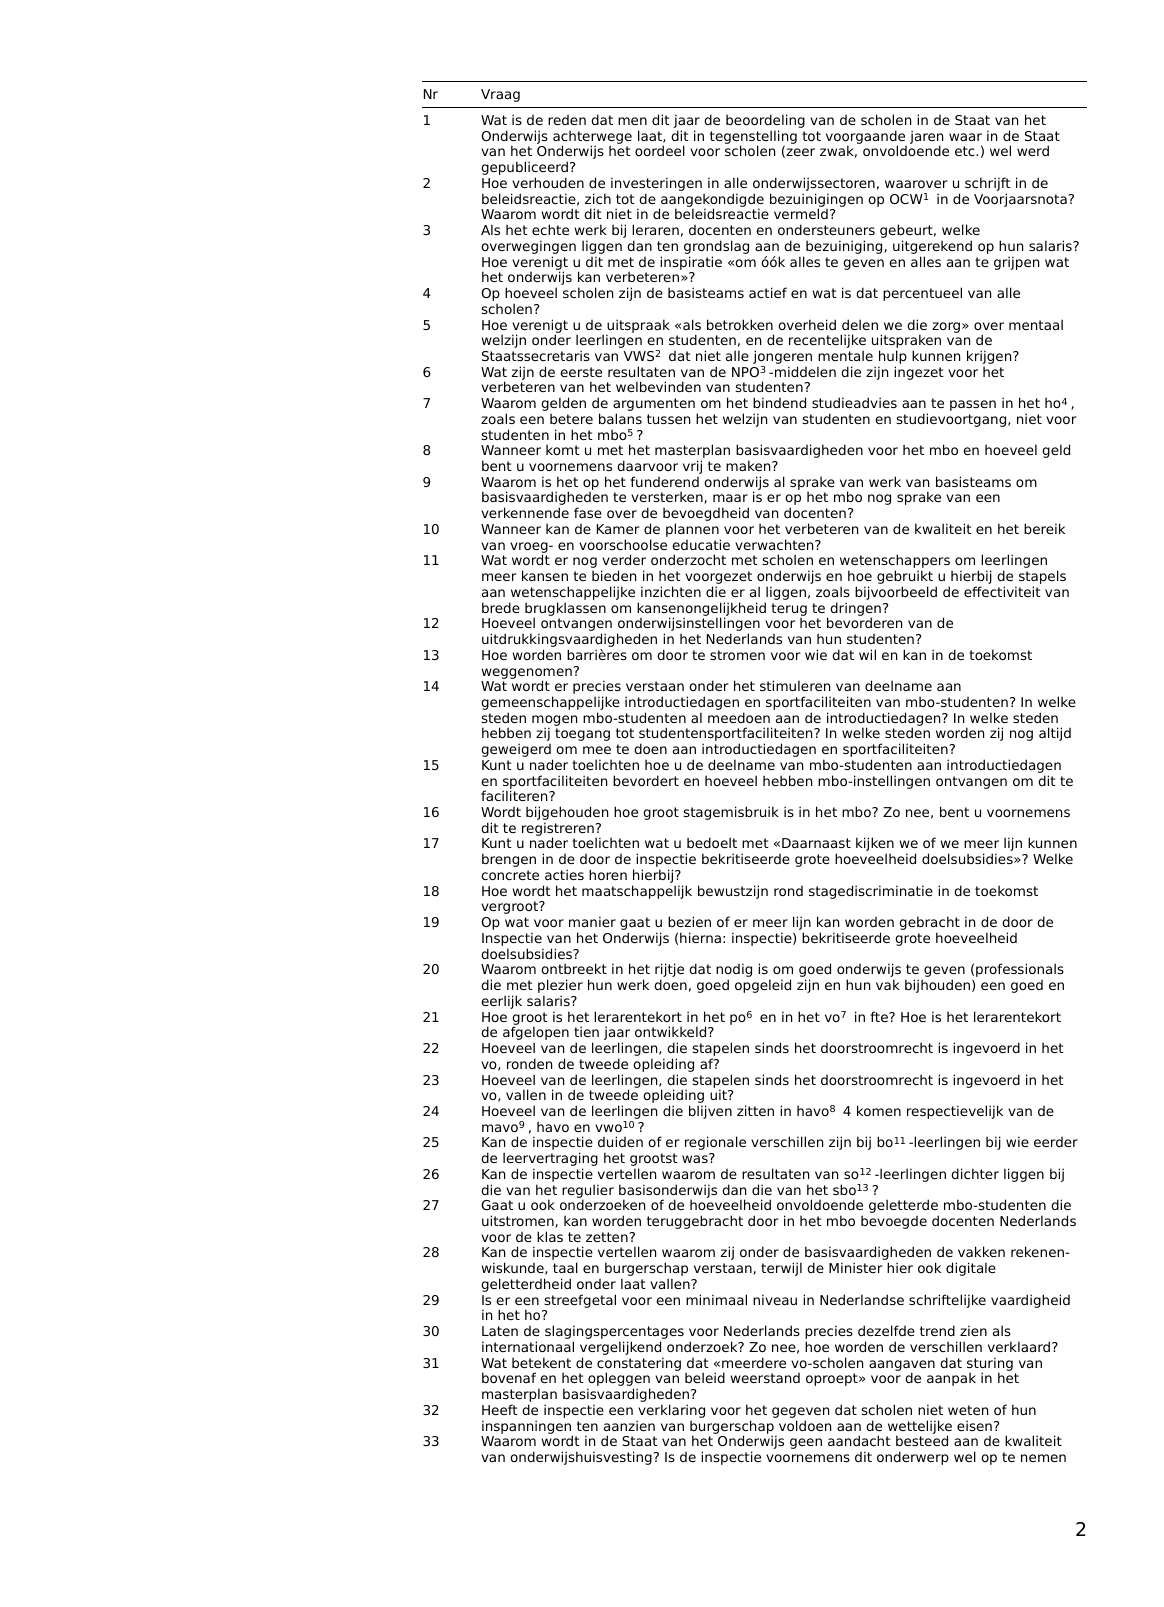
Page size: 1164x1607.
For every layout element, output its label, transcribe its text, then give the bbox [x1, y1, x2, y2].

table_cell 27 [422, 1198, 475, 1245]
table_cell 23 [422, 1072, 475, 1104]
table_cell Is er een streefgetal voor een minimaal niveau in Nederlandse schriftelijke vaardigheid in het ho? [475, 1293, 1087, 1324]
table_cell Wat wordt er precies verstaan onder het stimuleren van deelname aan gemeenschappelijke introductiedagen en sportfaciliteiten van mbo-studenten? In welke steden mogen mbo-studenten al meedoen aan de introductiedagen? In welke steden hebben zij toegang tot studentensportfaciliteiten? In welke steden worden zij nog altijd geweigerd om mee te doen aan introductiedagen en sportfaciliteiten? [475, 679, 1087, 758]
table_cell Wat zijn de eerste resultaten van de NPO3-middelen die zijn ingezet voor het verbeteren van het welbevinden van studenten? [475, 365, 1087, 396]
table_cell Hoeveel van de leerlingen, die stapelen sinds het doorstroomrecht is ingevoerd in het vo, vallen in de tweede opleiding uit? [475, 1072, 1087, 1104]
table_cell 8 [422, 443, 475, 474]
table_cell 1 [422, 108, 475, 176]
table_cell 21 [422, 1009, 475, 1041]
table_cell 19 [422, 915, 475, 962]
table_cell 31 [422, 1355, 475, 1403]
table_cell 24 [422, 1104, 475, 1135]
table_cell 26 [422, 1167, 475, 1198]
table_cell 3 [422, 223, 475, 286]
table_cell Waarom wordt in de Staat van het Onderwijs geen aandacht besteed aan de kwaliteit van onderwijshuisvesting? Is de inspectie voornemens dit onderwerp wel op te nemen [475, 1434, 1087, 1466]
table_cell 13 [422, 648, 475, 679]
table_cell 16 [422, 805, 475, 836]
table_cell Wanneer komt u met het masterplan basisvaardigheden voor het mbo en hoeveel geld bent u voornemens daarvoor vrij te maken? [475, 443, 1087, 474]
table_cell 15 [422, 758, 475, 805]
table_cell Wat betekent de constatering dat «meerdere vo-scholen aangaven dat sturing van bovenaf en het opleggen van beleid weerstand oproept» voor de aanpak in het masterplan basisvaardigheden? [475, 1355, 1087, 1403]
table_cell 12 [422, 616, 475, 648]
table_cell 5 [422, 317, 475, 364]
table_cell Op wat voor manier gaat u bezien of er meer lijn kan worden gebracht in de door de Inspectie van het Onderwijs (hierna: inspectie) bekritiseerde grote hoeveelheid doelsubsidies? [475, 915, 1087, 962]
table_cell Waarom is het op het funderend onderwijs al sprake van werk van basisteams om basisvaardigheden te versterken, maar is er op het mbo nog sprake van een verkennende fase over de bevoegdheid van docenten? [475, 475, 1087, 522]
table_cell Kan de inspectie vertellen waarom de resultaten van so12-leerlingen dichter liggen bij die van het regulier basisonderwijs dan die van het sbo13? [475, 1167, 1087, 1198]
table_cell Kunt u nader toelichten hoe u de deelname van mbo-studenten aan introductiedagen en sportfaciliteiten bevordert en hoeveel hebben mbo-instellingen ontvangen om dit te faciliteren? [475, 758, 1087, 805]
table_cell Hoe groot is het lerarentekort in het po6 en in het vo7 in fte? Hoe is het lerarentekort de afgelopen tien jaar ontwikkeld? [475, 1009, 1087, 1041]
table_cell Kan de inspectie vertellen waarom zij onder de basisvaardigheden de vakken rekenen-wiskunde, taal en burgerschap verstaan, terwijl de Minister hier ook digitale geletterdheid onder laat vallen? [475, 1245, 1087, 1292]
table_cell Waarom ontbreekt in het rijtje dat nodig is om goed onderwijs te geven (professionals die met plezier hun werk doen, goed opgeleid zijn en hun vak bijhouden) een goed en eerlijk salaris? [475, 962, 1087, 1009]
table_cell 18 [422, 884, 475, 915]
table_cell 28 [422, 1245, 475, 1292]
table_cell Heeft de inspectie een verklaring voor het gegeven dat scholen niet weten of hun inspanningen ten aanzien van burgerschap voldoen aan de wettelijke eisen? [475, 1403, 1087, 1434]
table_cell Kunt u nader toelichten wat u bedoelt met «Daarnaast kijken we of we meer lijn kunnen brengen in de door de inspectie bekritiseerde grote hoeveelheid doelsubsidies»? Welke concrete acties horen hierbij? [475, 836, 1087, 883]
table_cell 29 [422, 1293, 475, 1324]
table_cell 17 [422, 836, 475, 883]
table_cell Als het echte werk bij leraren, docenten en ondersteuners gebeurt, welke overwegingen liggen dan ten grondslag aan de bezuiniging, uitgerekend op hun salaris? Hoe verenigt u dit met de inspiratie «om óók alles te geven en alles aan te grijpen wat het onderwijs kan verbeteren»? [475, 223, 1087, 286]
table_cell Op hoeveel scholen zijn de basisteams actief en wat is dat percentueel van alle scholen? [475, 286, 1087, 317]
table_cell 25 [422, 1135, 475, 1167]
table_cell 22 [422, 1041, 475, 1072]
table_cell Hoe wordt het maatschappelijk bewustzijn rond stagediscriminatie in de toekomst vergroot? [475, 884, 1087, 915]
table_cell 14 [422, 679, 475, 758]
table_cell Waarom gelden de argumenten om het bindend studieadvies aan te passen in het ho4, zoals een betere balans tussen het welzijn van studenten en studievoortgang, niet voor studenten in het mbo5? [475, 396, 1087, 443]
table_cell Laten de slagingspercentages voor Nederlands precies dezelfde trend zien als internationaal vergelijkend onderzoek? Zo nee, hoe worden de verschillen verklaard? [475, 1324, 1087, 1355]
table_cell 32 [422, 1403, 475, 1434]
table_cell 33 [422, 1434, 475, 1466]
table_cell 10 [422, 522, 475, 553]
table_cell Wanneer kan de Kamer de plannen voor het verbeteren van de kwaliteit en het bereik van vroeg- en voorschoolse educatie verwachten? [475, 522, 1087, 553]
table_cell 11 [422, 553, 475, 616]
table_cell Gaat u ook onderzoeken of de hoeveelheid onvoldoende geletterde mbo-studenten die uitstromen, kan worden teruggebracht door in het mbo bevoegde docenten Nederlands voor de klas te zetten? [475, 1198, 1087, 1245]
table_cell Hoeveel ontvangen onderwijsinstellingen voor het bevorderen van de uitdrukkingsvaardigheden in het Nederlands van hun studenten? [475, 616, 1087, 648]
table_cell Hoeveel van de leerlingen, die stapelen sinds het doorstroomrecht is ingevoerd in het vo, ronden de tweede opleiding af? [475, 1041, 1087, 1072]
table_header Vraag [475, 82, 1087, 107]
table_cell Wat wordt er nog verder onderzocht met scholen en wetenschappers om leerlingen meer kansen te bieden in het voorgezet onderwijs en hoe gebruikt u hierbij de stapels aan wetenschappelijke inzichten die er al liggen, zoals bijvoorbeeld de effectiviteit van brede brugklassen om kansenongelijkheid terug te dringen? [475, 553, 1087, 616]
table_cell 7 [422, 396, 475, 443]
table_cell 9 [422, 475, 475, 522]
table_cell Hoeveel van de leerlingen die blijven zitten in havo8 4 komen respectievelijk van de mavo9, havo en vwo10? [475, 1104, 1087, 1135]
table_cell 4 [422, 286, 475, 317]
table_cell Kan de inspectie duiden of er regionale verschillen zijn bij bo11-leerlingen bij wie eerder de leervertraging het grootst was? [475, 1135, 1087, 1167]
table_cell 2 [422, 176, 475, 223]
table_cell Hoe worden barrières om door te stromen voor wie dat wil en kan in de toekomst weggenomen? [475, 648, 1087, 679]
table_cell Hoe verhouden de investeringen in alle onderwijssectoren, waarover u schrijft in de beleidsreactie, zich tot de aangekondigde bezuinigingen op OCW1 in de Voorjaarsnota? Waarom wordt dit niet in de beleidsreactie vermeld? [475, 176, 1087, 223]
table_cell 30 [422, 1324, 475, 1355]
table_header Nr [422, 82, 475, 107]
table_cell 6 [422, 365, 475, 396]
table_cell Wat is de reden dat men dit jaar de beoordeling van de scholen in de Staat van het Onderwijs achterwege laat, dit in tegenstelling tot voorgaande jaren waar in de Staat van het Onderwijs het oordeel voor scholen (zeer zwak, onvoldoende etc.) wel werd gepubliceerd? [475, 108, 1087, 176]
table_cell Wordt bijgehouden hoe groot stagemisbruik is in het mbo? Zo nee, bent u voornemens dit te registreren? [475, 805, 1087, 836]
table_cell Hoe verenigt u de uitspraak «als betrokken overheid delen we die zorg» over mentaal welzijn onder leerlingen en studenten, en de recentelijke uitspraken van de Staatssecretaris van VWS2 dat niet alle jongeren mentale hulp kunnen krijgen? [475, 317, 1087, 364]
table_cell 20 [422, 962, 475, 1009]
